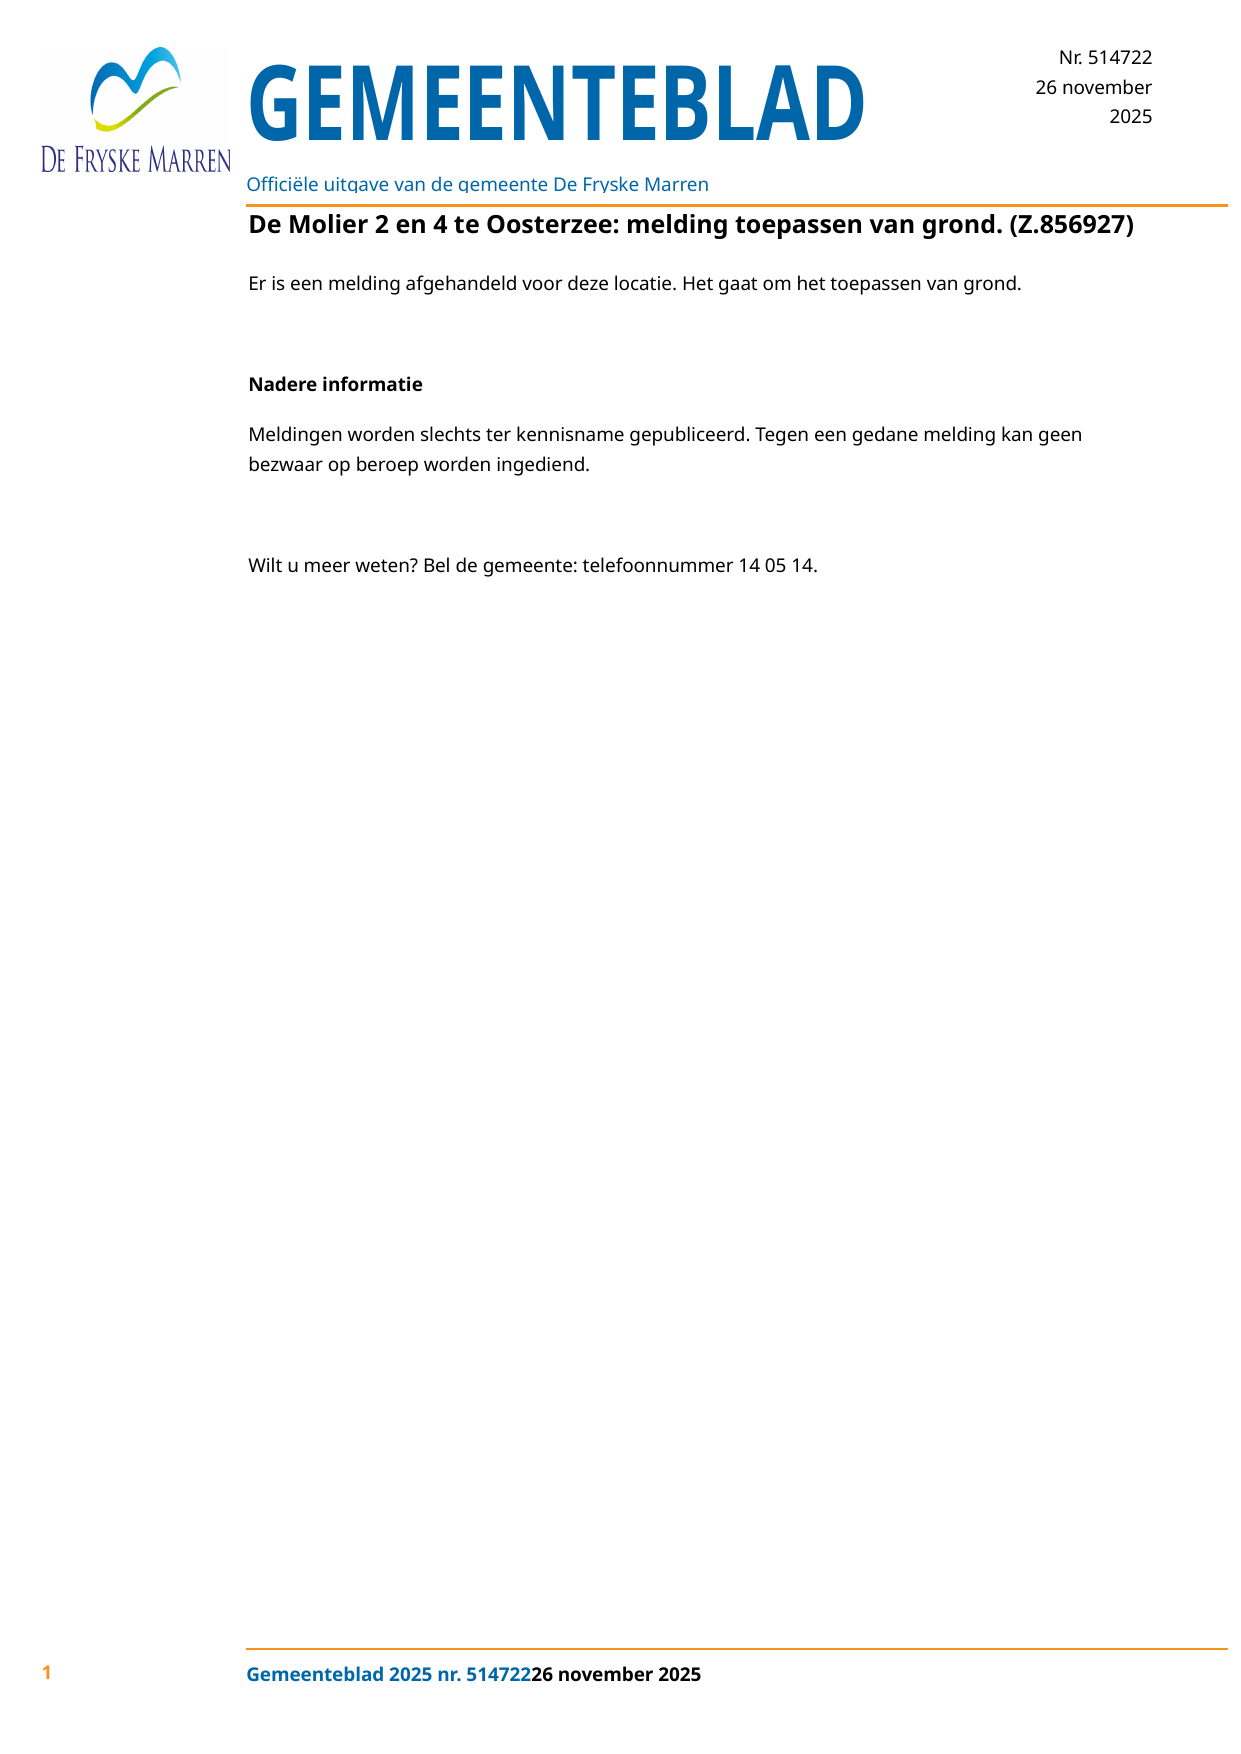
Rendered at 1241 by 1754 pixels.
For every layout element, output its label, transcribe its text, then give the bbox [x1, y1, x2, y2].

text Nadere informatie [248, 371, 1152, 397]
text Meldingen worden slechts ter kennisname gepubliceerd. Tegen een gedane melding kan geen bezwaar op beroep worden ingediend. [248, 422, 1152, 477]
picture [41, 47, 231, 172]
text Er is een melding afgehandeld voor deze locatie. Het gaat om het toepassen van grond. [248, 270, 1152, 296]
text Wilt u meer weten? Bel de gemeente: telefoonnummer 14 05 14. [248, 552, 1152, 578]
text De Molier 2 en 4 te Oosterzee: melding toepassen van grond. (Z.856927) [248, 207, 1152, 241]
